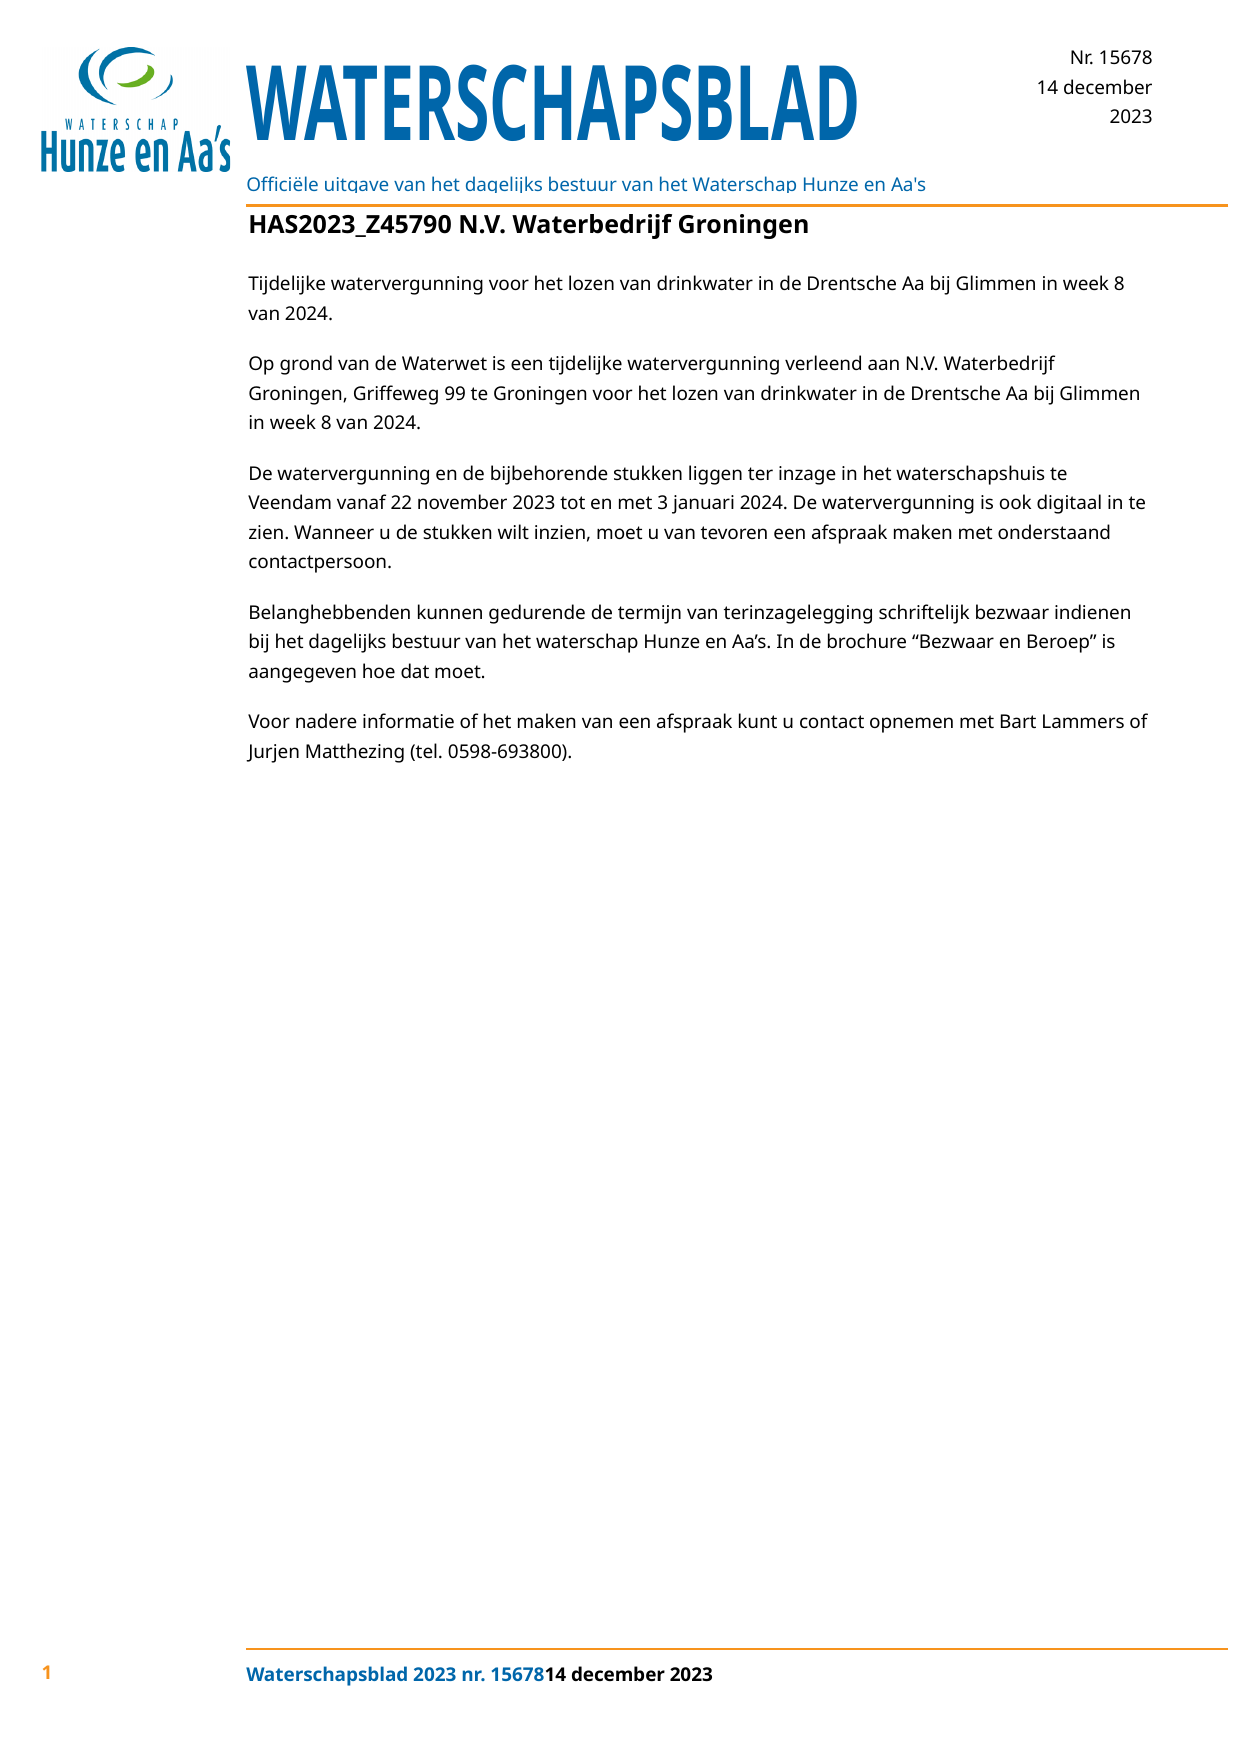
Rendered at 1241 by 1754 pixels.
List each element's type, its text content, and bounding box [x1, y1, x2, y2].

text De watervergunning en de bijbehorende stukken liggen ter inzage in het waterschapshuis te Veendam vanaf 22 november 2023 tot en met 3 januari 2024. De watervergunning is ook digitaal in te zien. Wanneer u de stukken wilt inzien, moet u van tevoren een afspraak maken met onderstaand contactpersoon. [248, 460, 1152, 574]
picture [47, 154, 51, 172]
text Voor nadere informatie of het maken van een afspraak kunt u contact opnemen met Bart Lammers of Jurjen Matthezing (tel. 0598-693800). [248, 709, 1152, 764]
text Belanghebbenden kunnen gedurende de termijn van terinzagelegging schriftelijk bezwaar indienen bij het dagelijks bestuur van het waterschap Hunze en Aa’s. In de brochure “Bezwaar en Beroep” is aangegeven hoe dat moet. [248, 599, 1152, 684]
picture [183, 163, 191, 172]
picture [41, 47, 231, 172]
text Op grond van de Waterwet is een tijdelijke watervergunning verleend aan N.V. Waterbedrijf Groningen, Griffeweg 99 te Groningen voor het lozen van drinkwater in de Drentsche Aa bij Glimmen in week 8 van 2024. [248, 350, 1152, 435]
text HAS2023_Z45790 N.V. Waterbedrijf Groningen [248, 207, 1152, 241]
text Tijdelijke watervergunning voor het lozen van drinkwater in de Drentsche Aa bij Glimmen in week 8 van 2024. [248, 270, 1152, 326]
picture [226, 145, 231, 156]
